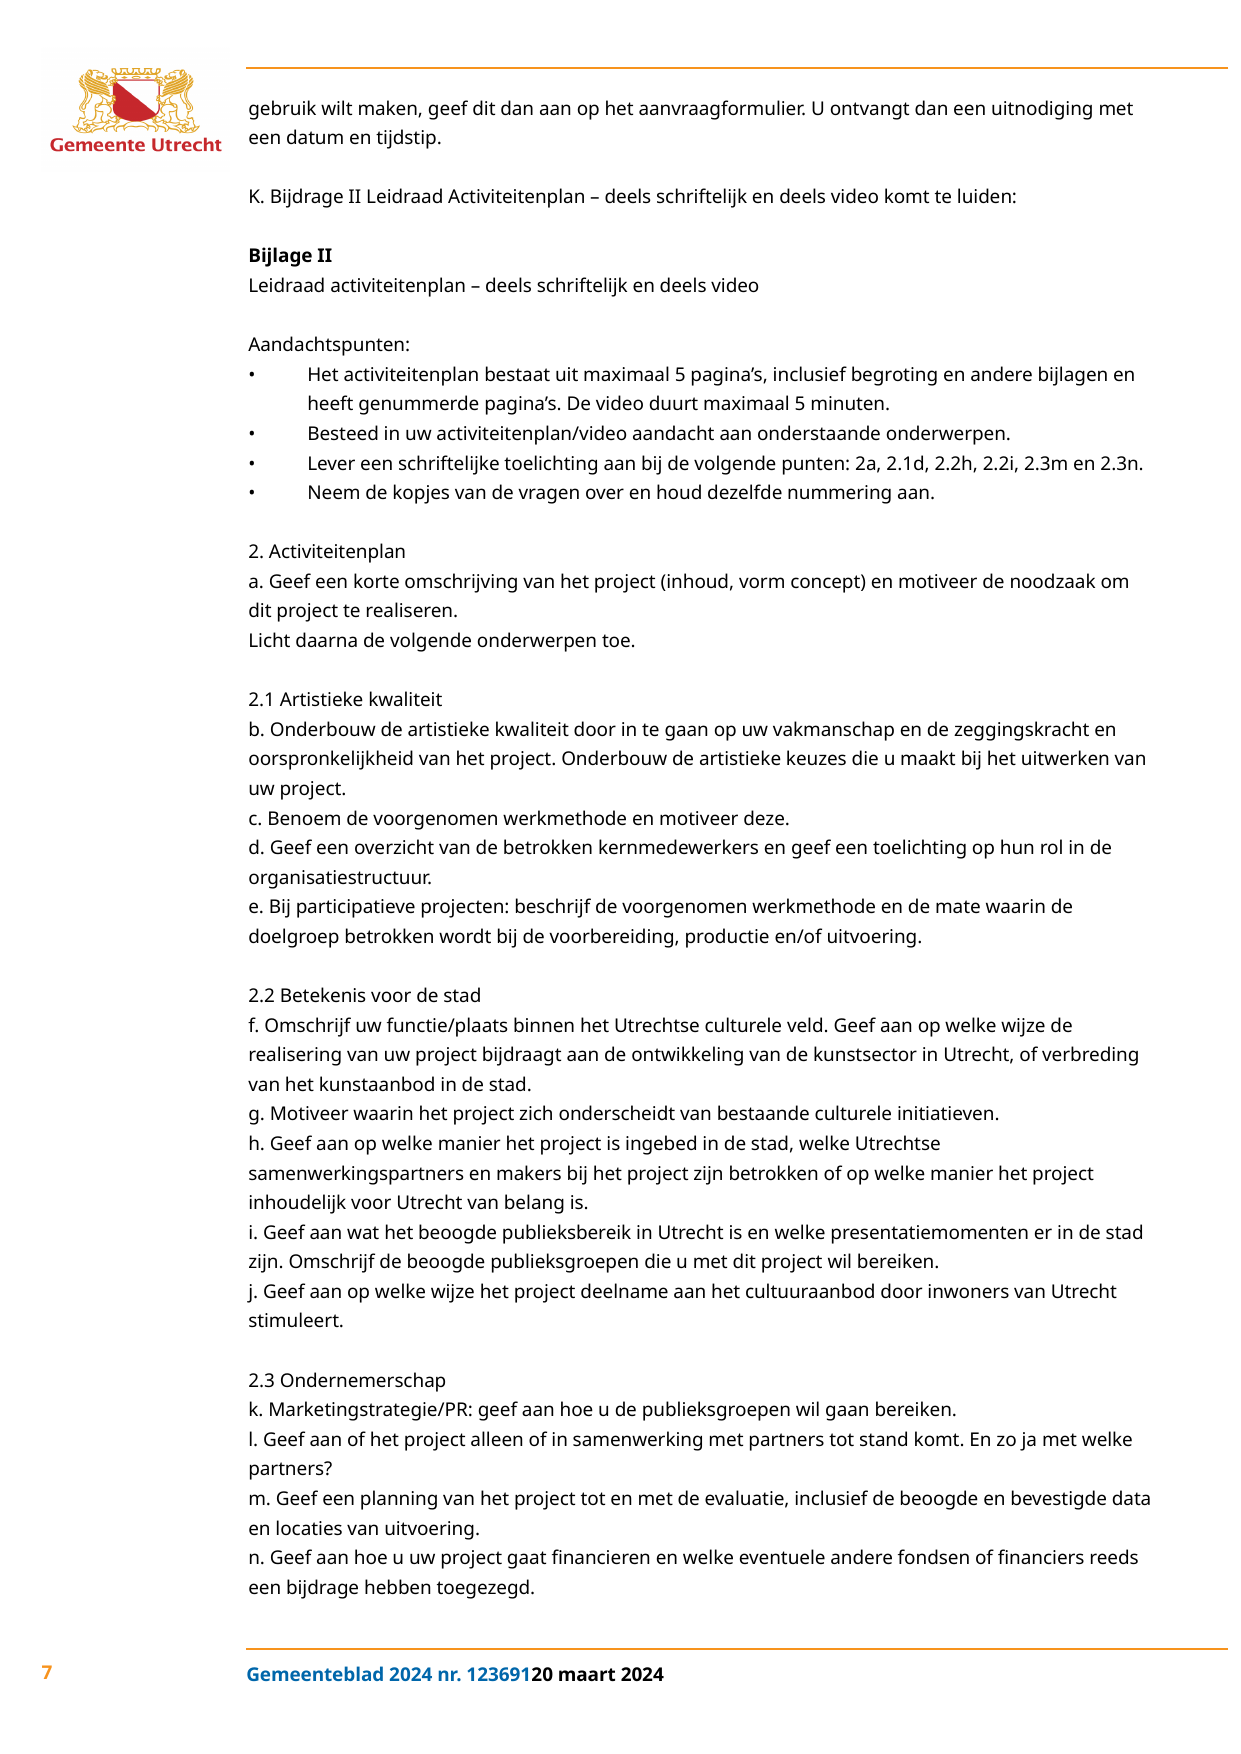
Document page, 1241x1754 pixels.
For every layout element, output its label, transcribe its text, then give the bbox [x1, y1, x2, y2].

text K. Bijdrage II Leidraad Activiteitenplan – deels schriftelijk en deels video komt te luiden: [248, 183, 1152, 209]
text a. Geef een korte omschrijving van het project (inhoud, vorm concept) en motiveer de noodzaak om dit project te realiseren. [248, 568, 1152, 623]
text m. Geef een planning van het project tot en met de evaluatie, inclusief de beoogde en bevestigde data en locaties van uitvoering. [248, 1485, 1152, 1541]
list Besteed in uw activiteitenplan/video aandacht aan onderstaande onderwerpen. [248, 420, 1152, 446]
text n. Geef aan hoe u uw project gaat financieren en welke eventuele andere fondsen of financiers reeds een bijdrage hebben toegezegd. [248, 1544, 1152, 1600]
text d. Geef een overzicht van de betrokken kernmedewerkers en geef een toelichting op hun rol in de organisatiestructuur. [248, 834, 1152, 890]
text e. Bij participatieve projecten: beschrijf de voorgenomen werkmethode en de mate waarin de doelgroep betrokken wordt bij de voorbereiding, productie en/of uitvoering. [248, 893, 1152, 949]
text 2.2 Betekenis voor de stad [248, 982, 1152, 1008]
text g. Motiveer waarin het project zich onderscheidt van bestaande culturele initiatieven. [248, 1101, 1152, 1126]
text 2.1 Artistieke kwaliteit [248, 686, 1152, 712]
text Licht daarna de volgende onderwerpen toe. [248, 627, 1152, 653]
text Aandachtspunten: [248, 331, 1152, 357]
text h. Geef aan op welke manier het project is ingebed in de stad, welke Utrechtse samenwerkingspartners en makers bij het project zijn betrokken of op welke manier het project inhoudelijk voor Utrecht van belang is. [248, 1130, 1152, 1215]
text c. Benoem de voorgenomen werkmethode en motiveer deze. [248, 805, 1152, 831]
text k. Marketingstrategie/PR: geef aan hoe u de publieksgroepen wil gaan bereiken. [248, 1396, 1152, 1422]
text i. Geef aan wat het beoogde publieksbereik in Utrecht is en welke presentatiemomenten er in de stad zijn. Omschrijf de beoogde publieksgroepen die u met dit project wil bereiken. [248, 1219, 1152, 1274]
list Het activiteitenplan bestaat uit maximaal 5 pagina’s, inclusief begroting en andere bijlagen en heeft genummerde pagina’s. De video duurt maximaal 5 minuten. [248, 361, 1152, 416]
text j. Geef aan op welke wijze het project deelname aan het cultuuraanbod door inwoners van Utrecht stimuleert. [248, 1278, 1152, 1333]
text 2. Activiteitenplan [248, 538, 1152, 564]
list Neem de kopjes van de vragen over en houd dezelfde nummering aan. [248, 479, 1152, 505]
picture [41, 47, 231, 172]
list Lever een schriftelijke toelichting aan bij de volgende punten: 2a, 2.1d, 2.2h, 2.2i, 2.3m en 2.3n. [248, 450, 1152, 476]
text gebruik wilt maken, geef dit dan aan op het aanvraagformulier. U ontvangt dan een uitnodiging met een datum en tijdstip. [248, 95, 1152, 150]
text Leidraad activiteitenplan – deels schriftelijk en deels video [248, 272, 1152, 298]
text 2.3 Ondernemerschap [248, 1367, 1152, 1393]
text l. Geef aan of het project alleen of in samenwerking met partners tot stand komt. En zo ja met welke partners? [248, 1426, 1152, 1481]
text b. Onderbouw de artistieke kwaliteit door in te gaan op uw vakmanschap en de zeggingskracht en oorspronkelijkheid van het project. Onderbouw de artistieke keuzes die u maakt bij het uitwerken van uw project. [248, 716, 1152, 801]
text Bijlage II [248, 243, 1152, 268]
text f. Omschrijf uw functie/plaats binnen het Utrechtse culturele veld. Geef aan op welke wijze de realisering van uw project bijdraagt aan de ontwikkeling van de kunstsector in Utrecht, of verbreding van het kunstaanbod in de stad. [248, 1012, 1152, 1097]
